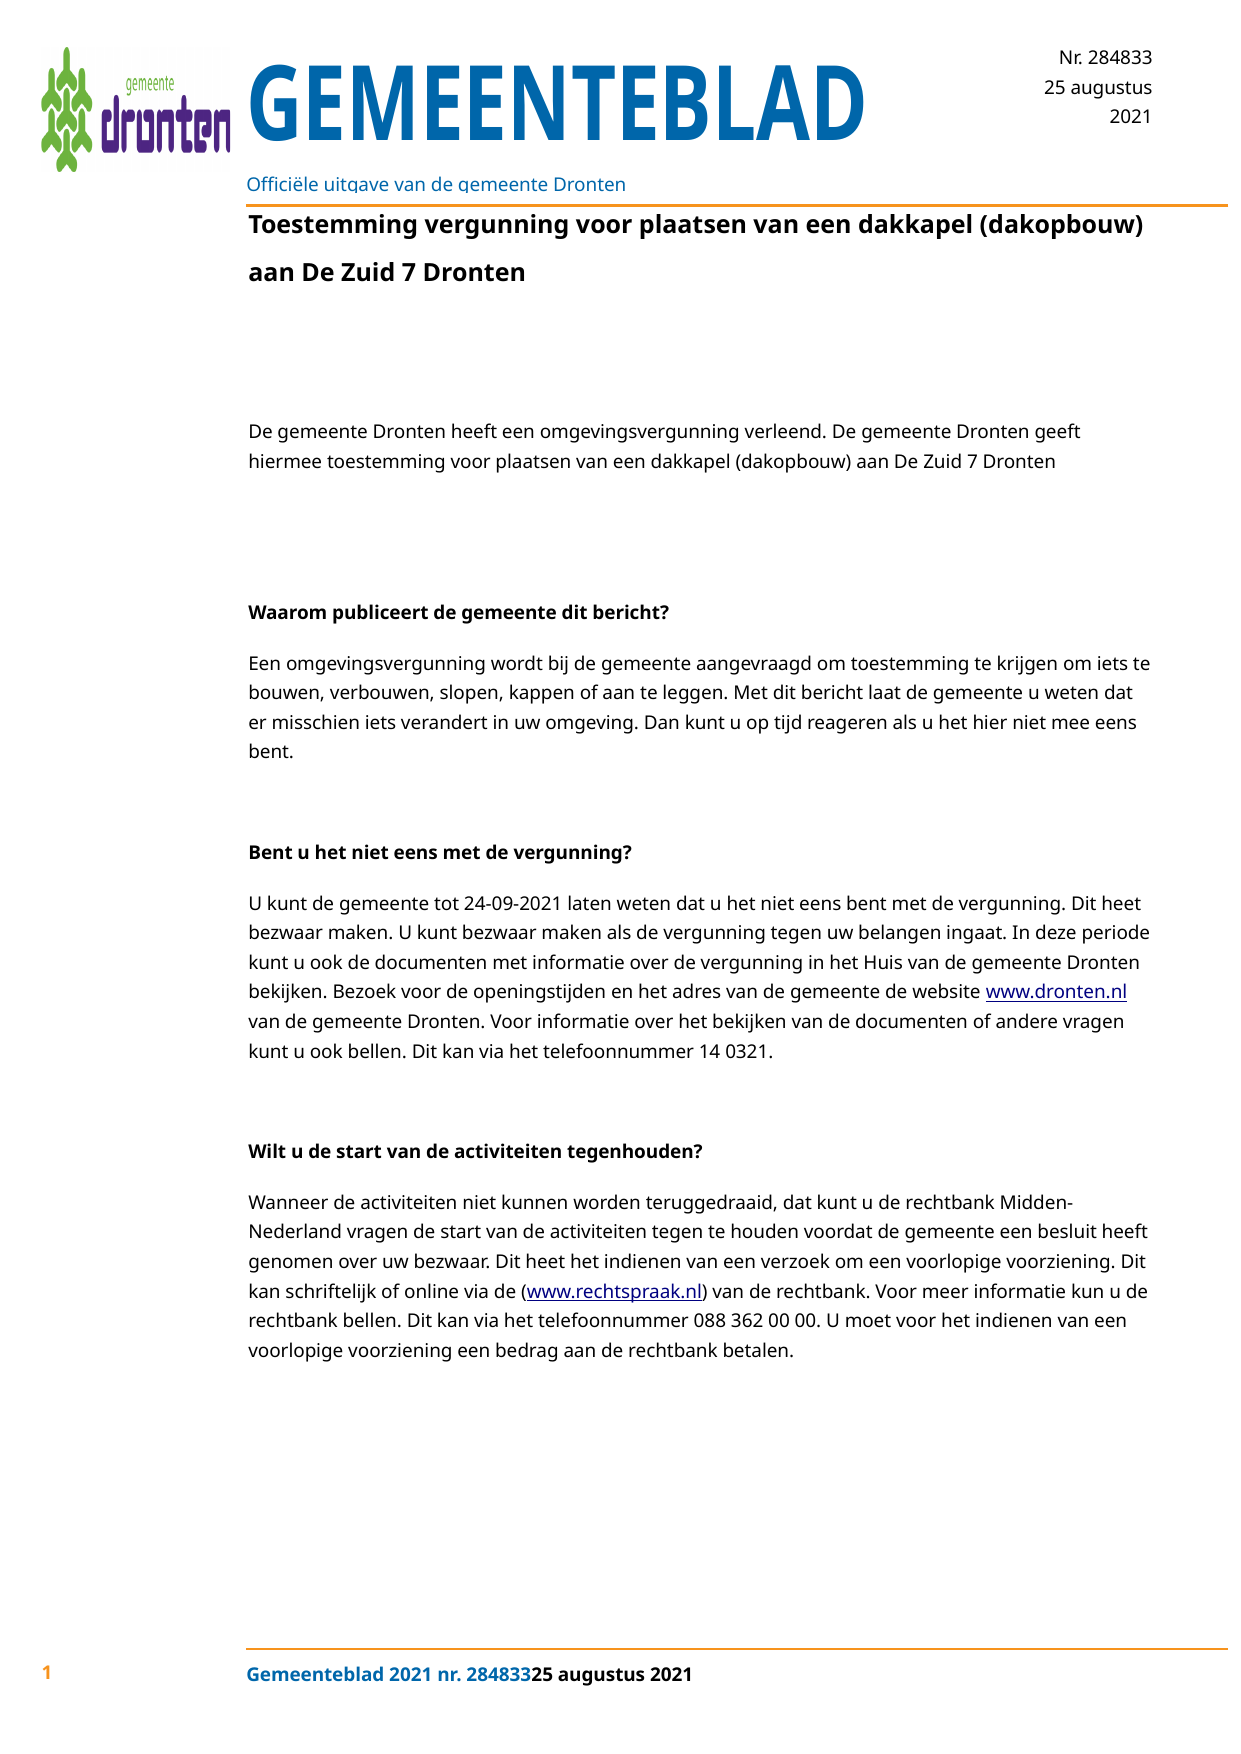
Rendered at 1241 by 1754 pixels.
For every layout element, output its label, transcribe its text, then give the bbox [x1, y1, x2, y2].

text U kunt de gemeente tot 24-09-2021 laten weten dat u het niet eens bent met de vergunning. Dit heet bezwaar maken. U kunt bezwaar maken als de vergunning tegen uw belangen ingaat. In deze periode kunt u ook de documenten met informatie over de vergunning in het Huis van de gemeente Dronten bekijken. Bezoek voor de openingstijden en het adres van de gemeente de website www.dronten.nl van de gemeente Dronten. Voor informatie over het bekijken van de documenten of andere vragen kunt u ook bellen. Dit kan via het telefoonnummer 14 0321. [248, 890, 1152, 1064]
text Een omgevingsvergunning wordt bij de gemeente aangevraagd om toestemming te krijgen om iets te bouwen, verbouwen, slopen, kappen of aan te leggen. Met dit bericht laat de gemeente u weten dat er misschien iets verandert in uw omgeving. Dan kunt u op tijd reageren als u het hier niet mee eens bent. [248, 650, 1152, 764]
text Toestemming vergunning voor plaatsen van een dakkapel (dakopbouw) aan De Zuid 7 Dronten [248, 207, 1152, 288]
text Wilt u de start van de activiteiten tegenhouden? [248, 1139, 1152, 1164]
text Bent u het niet eens met de vergunning? [248, 839, 1152, 865]
picture [41, 47, 231, 172]
text Wanneer de activiteiten niet kunnen worden teruggedraaid, dat kunt u de rechtbank Midden-Nederland vragen de start van de activiteiten tegen te houden voordat de gemeente een besluit heeft genomen over uw bezwaar. Dit heet het indienen van een verzoek om een voorlopige voorziening. Dit kan schriftelijk of online via de (www.rechtspraak.nl) van de rechtbank. Voor meer informatie kun u de rechtbank bellen. Dit kan via het telefoonnummer 088 362 00 00. U moet voor het indienen van een voorlopige voorziening een bedrag aan de rechtbank betalen. [248, 1189, 1152, 1363]
text De gemeente Dronten heeft een omgevingsvergunning verleend. De gemeente Dronten geeft hiermee toestemming voor plaatsen van een dakkapel (dakopbouw) aan De Zuid 7 Dronten [248, 419, 1152, 474]
text Waarom publiceert de gemeente dit bericht? [248, 599, 1152, 625]
